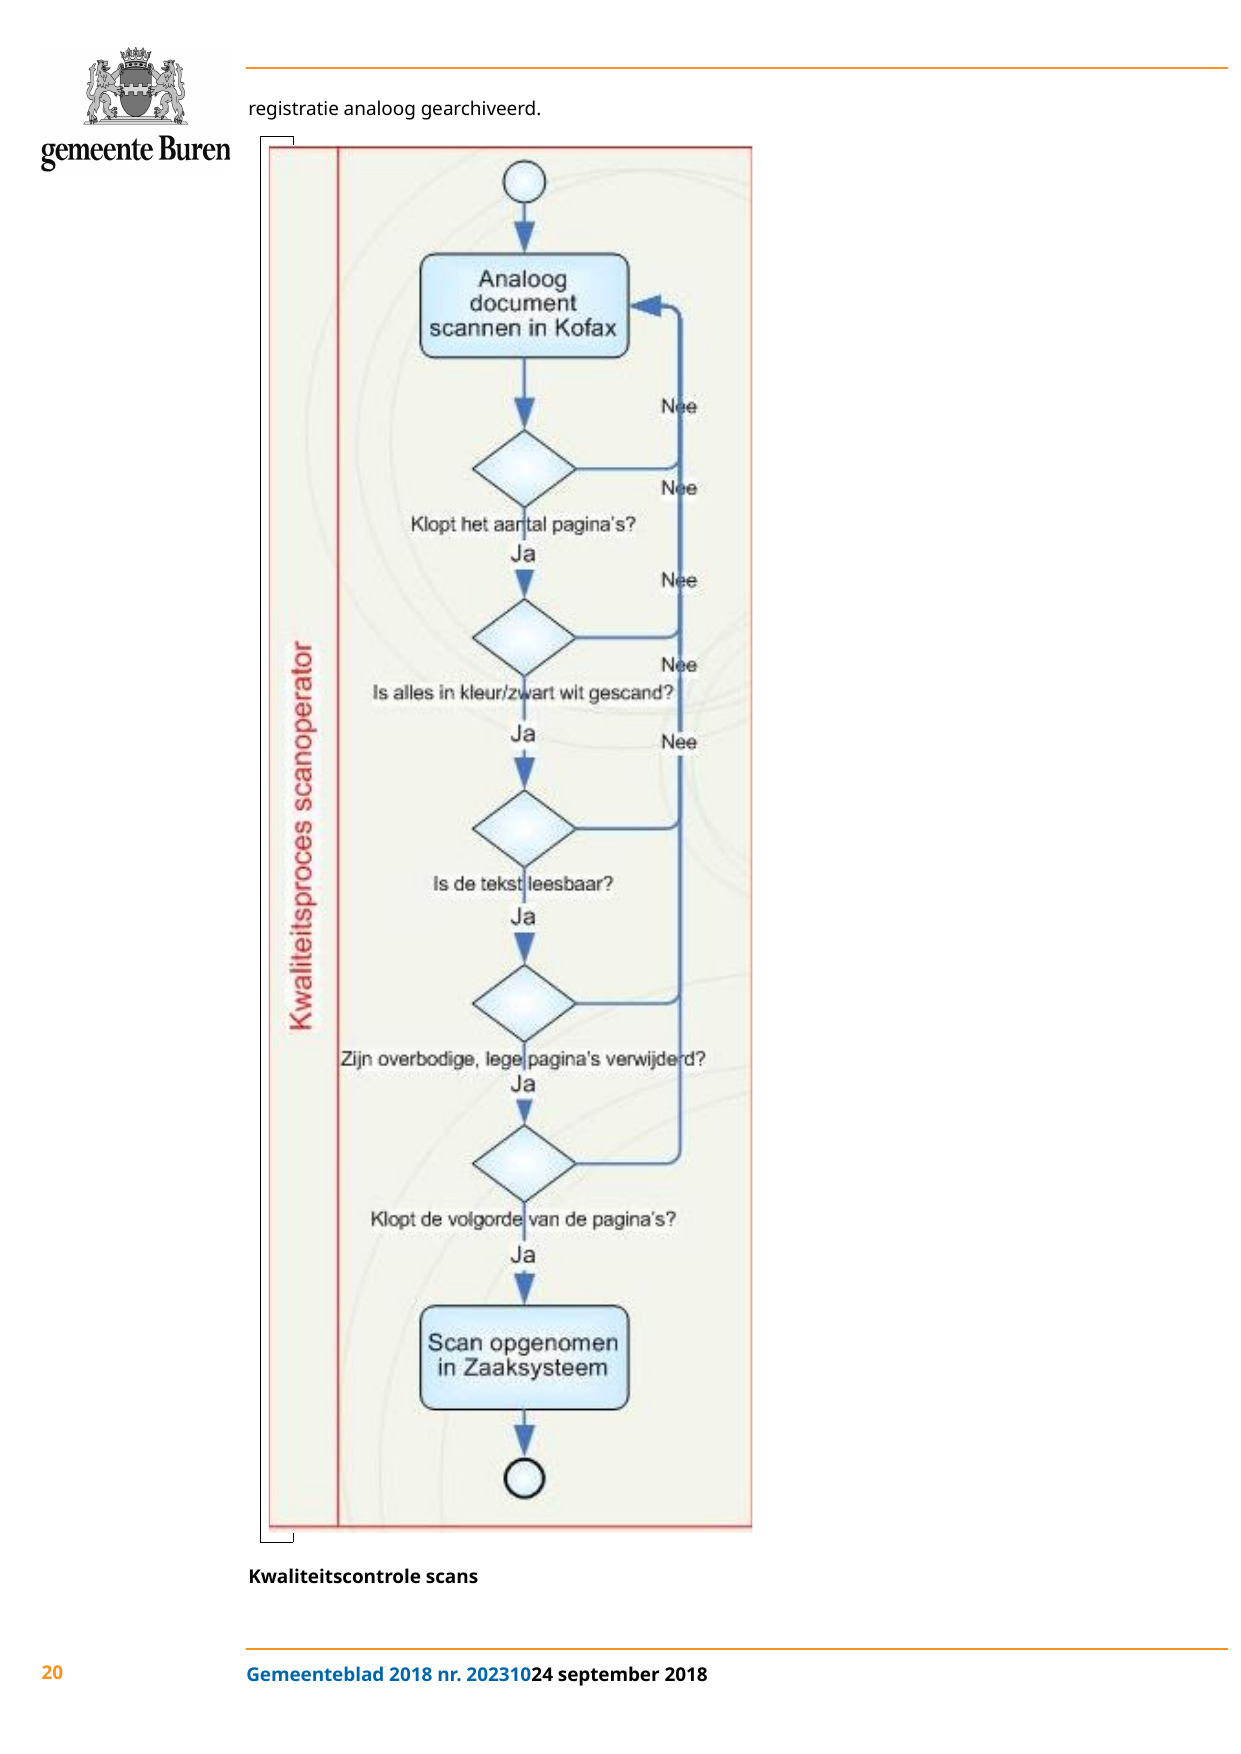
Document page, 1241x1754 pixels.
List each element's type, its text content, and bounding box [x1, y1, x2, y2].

text registratie analoog gearchiveerd. [248, 95, 1152, 121]
picture [41, 47, 231, 172]
text Kwaliteitscontrole scans [248, 1563, 1152, 1589]
picture [268, 145, 753, 1533]
